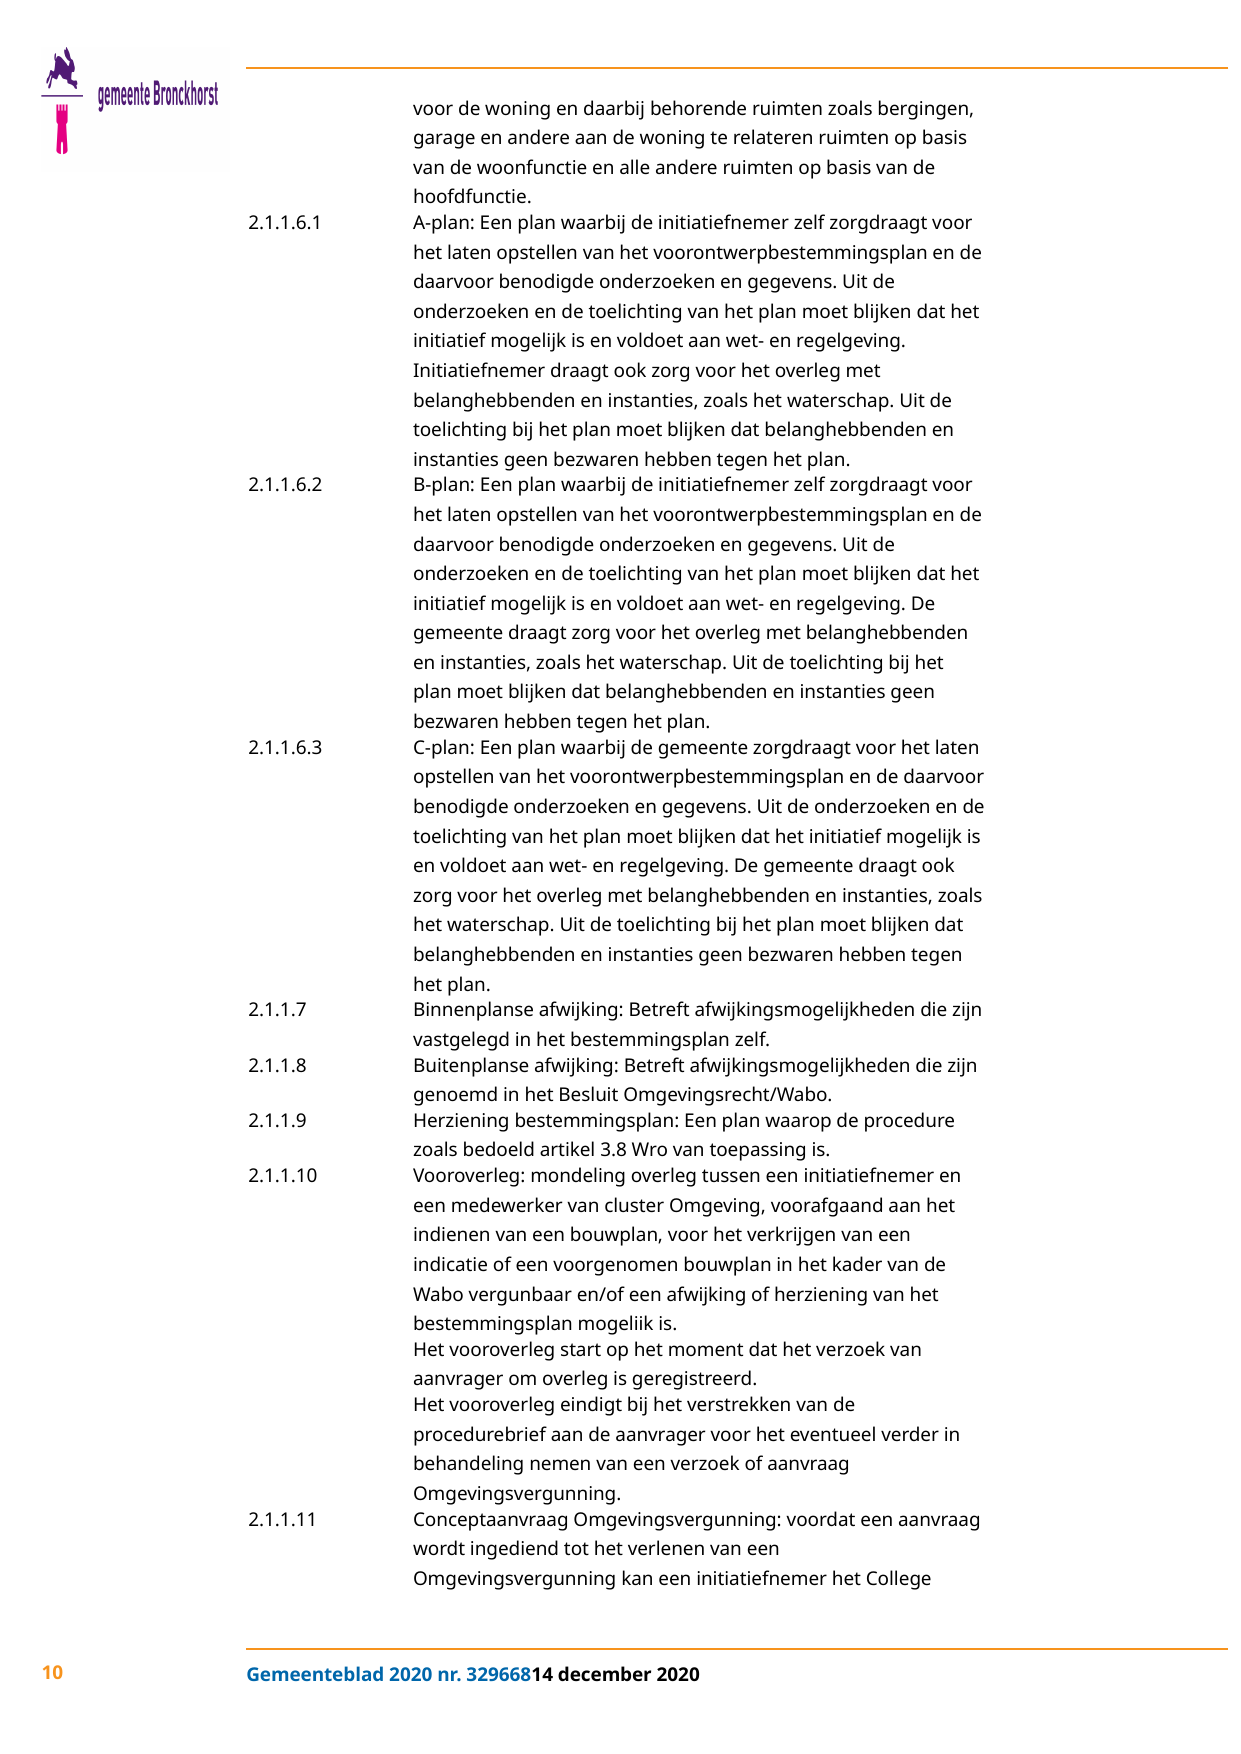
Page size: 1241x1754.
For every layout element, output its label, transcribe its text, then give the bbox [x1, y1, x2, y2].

table_cell B-plan: Een plan waarbij de initiatiefnemer zelf zorgdraagt voor het laten opstellen van het voorontwerpbestemmingsplan en de daarvoor benodigde onderzoeken en gegevens. Uit de onderzoeken en de toelichting van het plan moet blijken dat het initiatief mogelijk is en voldoet aan wet- en regelgeving. De gemeente draagt zorg voor het overleg met belanghebbenden en instanties, zoals het waterschap. Uit de toelichting bij het plan moet blijken dat belanghebbenden en instanties geen bezwaren hebben tegen het plan. [413, 472, 987, 734]
table_cell Conceptaanvraag Omgevingsvergunning: voordat een aanvraag wordt ingediend tot het verlenen van een Omgevingsvergunning kan een initiatiefnemer het College [413, 1506, 987, 1591]
table_cell 2.1.1.7 [248, 996, 413, 1052]
table_cell A-plan: Een plan waarbij de initiatiefnemer zelf zorgdraagt voor het laten opstellen van het voorontwerpbestemmingsplan en de daarvoor benodigde onderzoeken en gegevens. Uit de onderzoeken en de toelichting van het plan moet blijken dat het initiatief mogelijk is en voldoet aan wet- en regelgeving. Initiatiefnemer draagt ook zorg voor het overleg met belanghebbenden en instanties, zoals het waterschap. Uit de toelichting bij het plan moet blijken dat belanghebbenden en instanties geen bezwaren hebben tegen het plan. [413, 209, 987, 472]
table_cell Het vooroverleg start op het moment dat het verzoek van aanvrager om overleg is geregistreerd. [413, 1336, 987, 1391]
table_cell Binnenplanse afwijking: Betreft afwijkingsmogelijkheden die zijn vastgelegd in het bestemmingsplan zelf. [413, 996, 987, 1052]
table_cell 2.1.1.11 [248, 1506, 413, 1591]
table_cell [987, 1163, 1152, 1336]
table_cell 2.1.1.6.2 [248, 472, 413, 734]
table_cell C-plan: Een plan waarbij de gemeente zorgdraagt voor het laten opstellen van het voorontwerpbestemmingsplan en de daarvoor benodigde onderzoeken en gegevens. Uit de onderzoeken en de toelichting van het plan moet blijken dat het initiatief mogelijk is en voldoet aan wet- en regelgeving. De gemeente draagt ook zorg voor het overleg met belanghebbenden en instanties, zoals het waterschap. Uit de toelichting bij het plan moet blijken dat belanghebbenden en instanties geen bezwaren hebben tegen het plan. [413, 734, 987, 996]
table_cell 2.1.1.6.1 [248, 209, 413, 472]
table_cell 2.1.1.8 [248, 1052, 413, 1107]
table_cell [248, 95, 413, 209]
table_cell [987, 1506, 1152, 1591]
table_cell [987, 1336, 1152, 1391]
table_cell [987, 472, 1152, 734]
table_cell [987, 1107, 1152, 1162]
table_cell 2.1.1.6.3 [248, 734, 413, 996]
table_cell [987, 734, 1152, 996]
table_cell [987, 1391, 1152, 1506]
table_cell Vooroverleg: mondeling overleg tussen een initiatiefnemer en een medewerker van cluster Omgeving, voorafgaand aan het indienen van een bouwplan, voor het verkrijgen van een indicatie of een voorgenomen bouwplan in het kader van de Wabo vergunbaar en/of een afwijking of herziening van het bestemmingsplan mogeliik is. [413, 1163, 987, 1336]
table_cell 2.1.1.9 [248, 1107, 413, 1162]
picture [41, 47, 231, 172]
table_cell Het vooroverleg eindigt bij het verstrekken van de procedurebrief aan de aanvrager voor het eventueel verder in behandeling nemen van een verzoek of aanvraag Omgevingsvergunning. [413, 1391, 987, 1506]
table_cell [248, 1336, 413, 1391]
table_cell [987, 996, 1152, 1052]
table_cell [987, 95, 1152, 209]
table_cell [248, 1391, 413, 1506]
table_cell Herziening bestemmingsplan: Een plan waarop de procedure zoals bedoeld artikel 3.8 Wro van toepassing is. [413, 1107, 987, 1162]
table_cell voor de woning en daarbij behorende ruimten zoals bergingen, garage en andere aan de woning te relateren ruimten op basis van de woonfunctie en alle andere ruimten op basis van de hoofdfunctie. [413, 95, 987, 209]
table_cell [987, 1052, 1152, 1107]
table_cell Buitenplanse afwijking: Betreft afwijkingsmogelijkheden die zijn genoemd in het Besluit Omgevingsrecht/Wabo. [413, 1052, 987, 1107]
table_cell 2.1.1.10 [248, 1163, 413, 1336]
table_cell [987, 209, 1152, 472]
